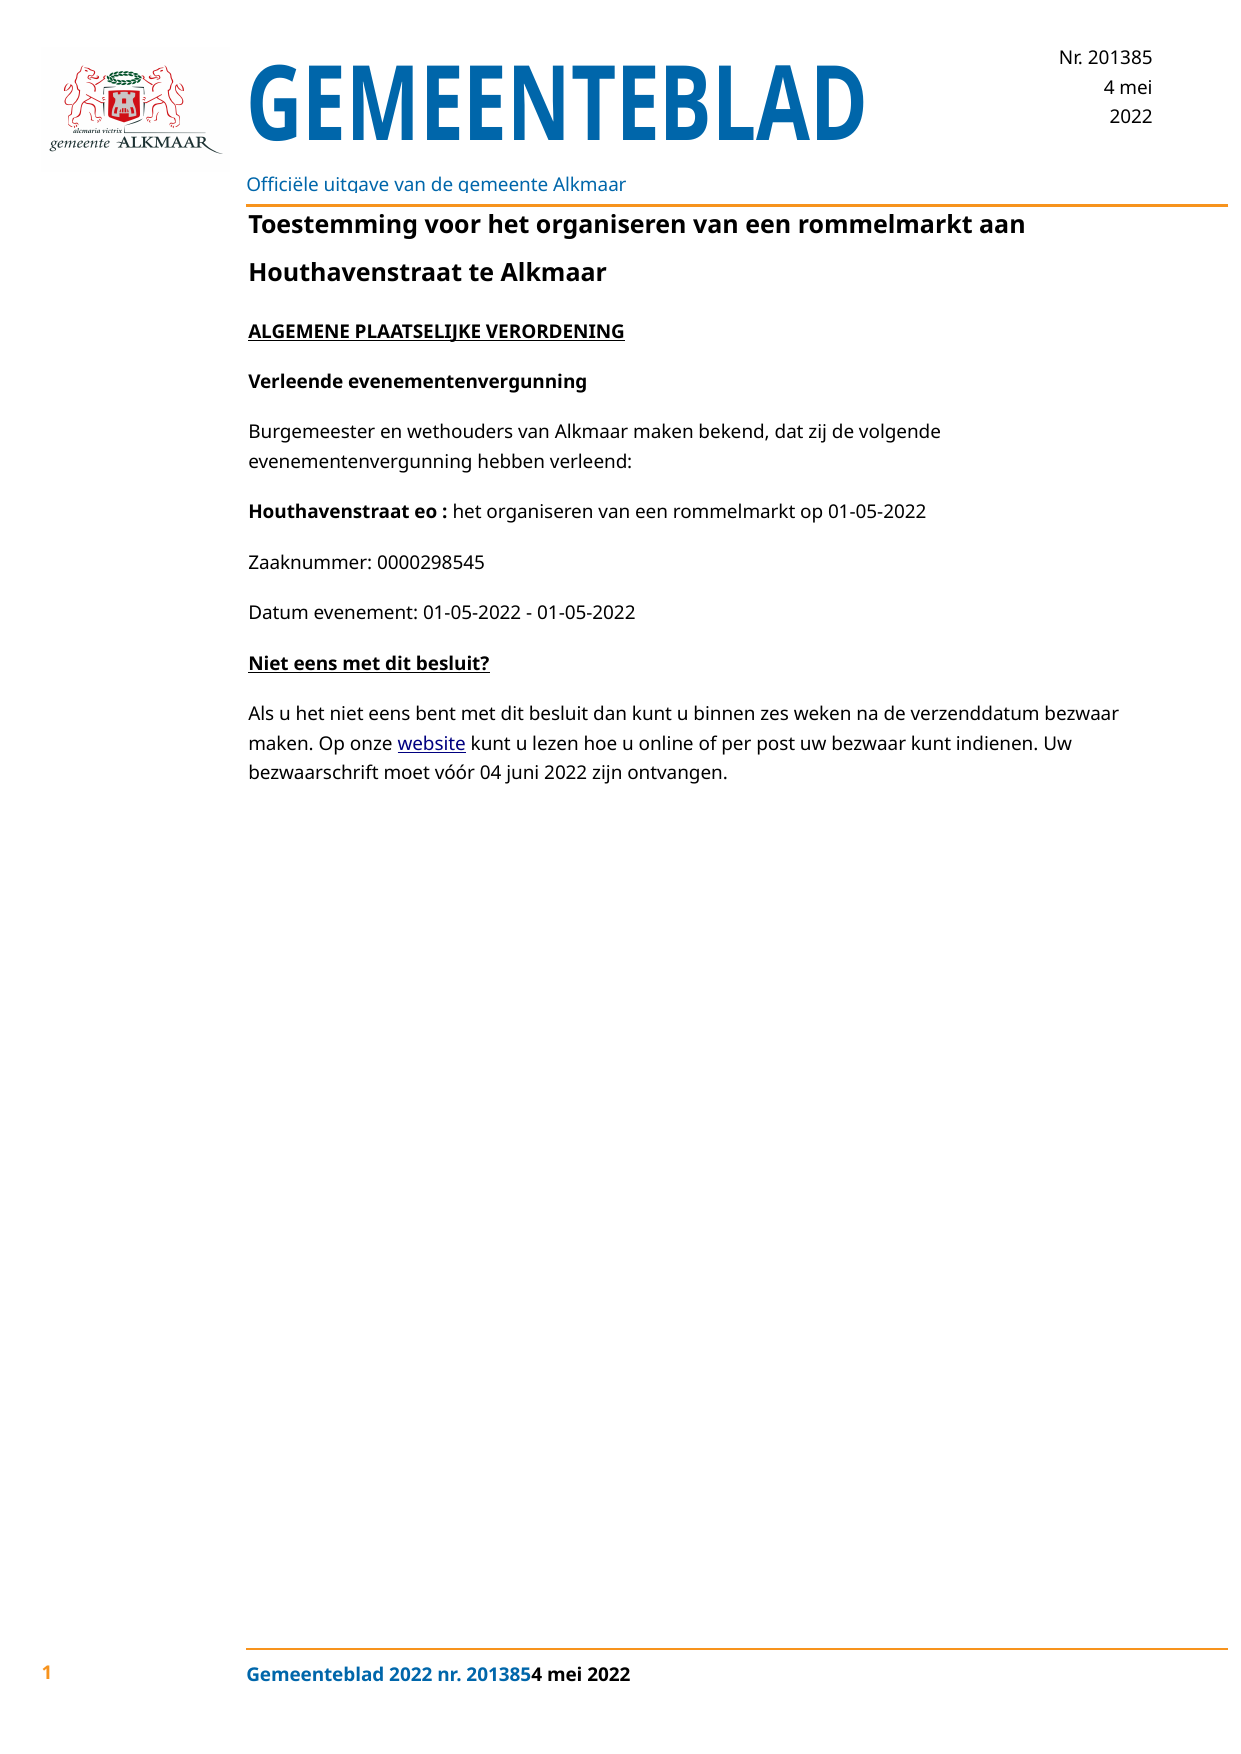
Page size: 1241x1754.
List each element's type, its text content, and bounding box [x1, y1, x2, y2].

text ALGEMENE PLAATSELIJKE VERORDENING [248, 318, 1152, 344]
text Toestemming voor het organiseren van een rommelmarkt aan Houthavenstraat te Alkmaar [248, 207, 1152, 288]
text Houthavenstraat eo : het organiseren van een rommelmarkt op 01-05-2022 [248, 499, 1152, 524]
text Verleende evenementenvergunning [248, 368, 1152, 394]
text Als u het niet eens bent met dit besluit dan kunt u binnen zes weken na de verzenddatum bezwaar maken. Op onze website kunt u lezen hoe u online of per post uw bezwaar kunt indienen. Uw bezwaarschrift moet vóór 04 juni 2022 zijn ontvangen. [248, 700, 1152, 785]
text Zaaknummer: 0000298545 [248, 549, 1152, 575]
text Datum evenement: 01-05-2022 - 01-05-2022 [248, 599, 1152, 625]
picture [41, 47, 231, 172]
text Niet eens met dit besluit? [248, 650, 1152, 676]
text Burgemeester en wethouders van Alkmaar maken bekend, dat zij de volgende evenementenvergunning hebben verleend: [248, 419, 1152, 474]
